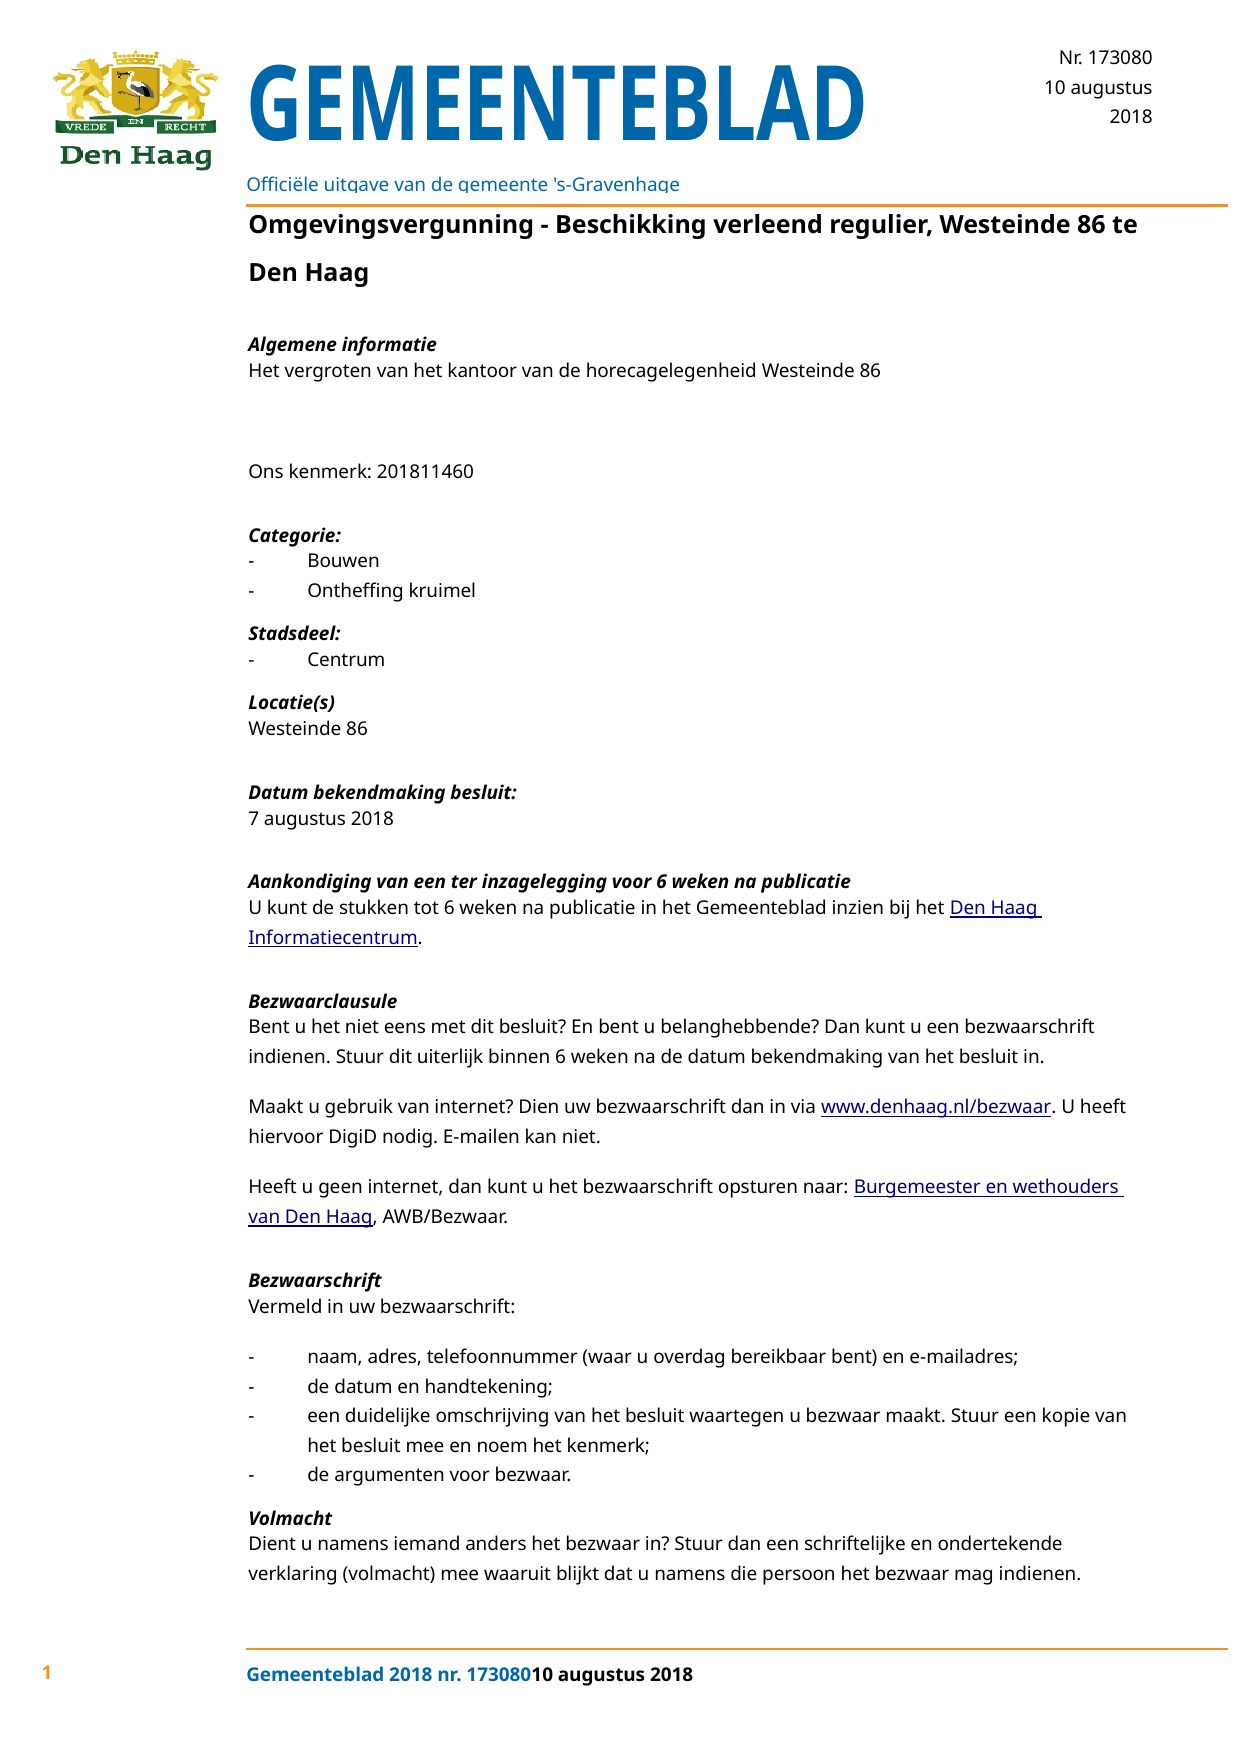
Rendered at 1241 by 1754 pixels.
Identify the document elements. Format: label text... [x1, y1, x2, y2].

text Datum bekendmaking besluit: [248, 779, 1152, 805]
text Westeinde 86 [248, 715, 1152, 741]
text Dient u namens iemand anders het bezwaar in? Stuur dan een schriftelijke en ondertekende verklaring (volmacht) mee waaruit blijkt dat u namens die persoon het bezwaar mag indienen. [248, 1531, 1152, 1586]
text Vermeld in uw bezwaarschrift: [248, 1293, 1152, 1319]
list een duidelijke omschrijving van het besluit waartegen u bezwaar maakt. Stuur een kopie van het besluit mee en noem het kenmerk; [248, 1402, 1152, 1458]
text Locatie(s) [248, 689, 1152, 715]
text Omgevingsvergunning - Beschikking verleend regulier, Westeinde 86 te Den Haag [248, 207, 1152, 288]
list Bouwen [248, 548, 1152, 573]
text Heeft u geen internet, dan kunt u het bezwaarschrift opsturen naar: Burgemeester en wethouders van Den Haag, AWB/Bezwaar. [248, 1174, 1152, 1229]
list Centrum [248, 646, 1152, 672]
text Het vergroten van het kantoor van de horecagelegenheid Westeinde 86 [248, 357, 1152, 383]
list de datum en handtekening; [248, 1373, 1152, 1399]
text 7 augustus 2018 [248, 805, 1152, 830]
text Bent u het niet eens met dit besluit? En bent u belanghebbende? Dan kunt u een bezwaarschrift indienen. Stuur dit uiterlijk binnen 6 weken na de datum bekendmaking van het besluit in. [248, 1014, 1152, 1069]
text Bezwaarschrift [248, 1267, 1152, 1293]
text U kunt de stukken tot 6 weken na publicatie in het Gemeenteblad inzien bij het Den Haag Informatiecentrum. [248, 894, 1152, 950]
text Volmacht [248, 1505, 1152, 1531]
text Categorie: [248, 522, 1152, 548]
picture [41, 47, 231, 172]
text Ons kenmerk: 201811460 [248, 458, 1152, 484]
list Ontheffing kruimel [248, 577, 1152, 603]
text Aankondiging van een ter inzagelegging voor 6 weken na publicatie [248, 869, 1152, 894]
text Bezwaarclausule [248, 988, 1152, 1014]
list de argumenten voor bezwaar. [248, 1462, 1152, 1487]
text Stadsdeel: [248, 620, 1152, 646]
list naam, adres, telefoonnummer (waar u overdag bereikbaar bent) en e-mailadres; [248, 1343, 1152, 1369]
text Maakt u gebruik van internet? Dien uw bezwaarschrift dan in via www.denhaag.nl/bezwaar. U heeft hiervoor DigiD nodig. E-mailen kan niet. [248, 1094, 1152, 1149]
text Algemene informatie [248, 331, 1152, 357]
